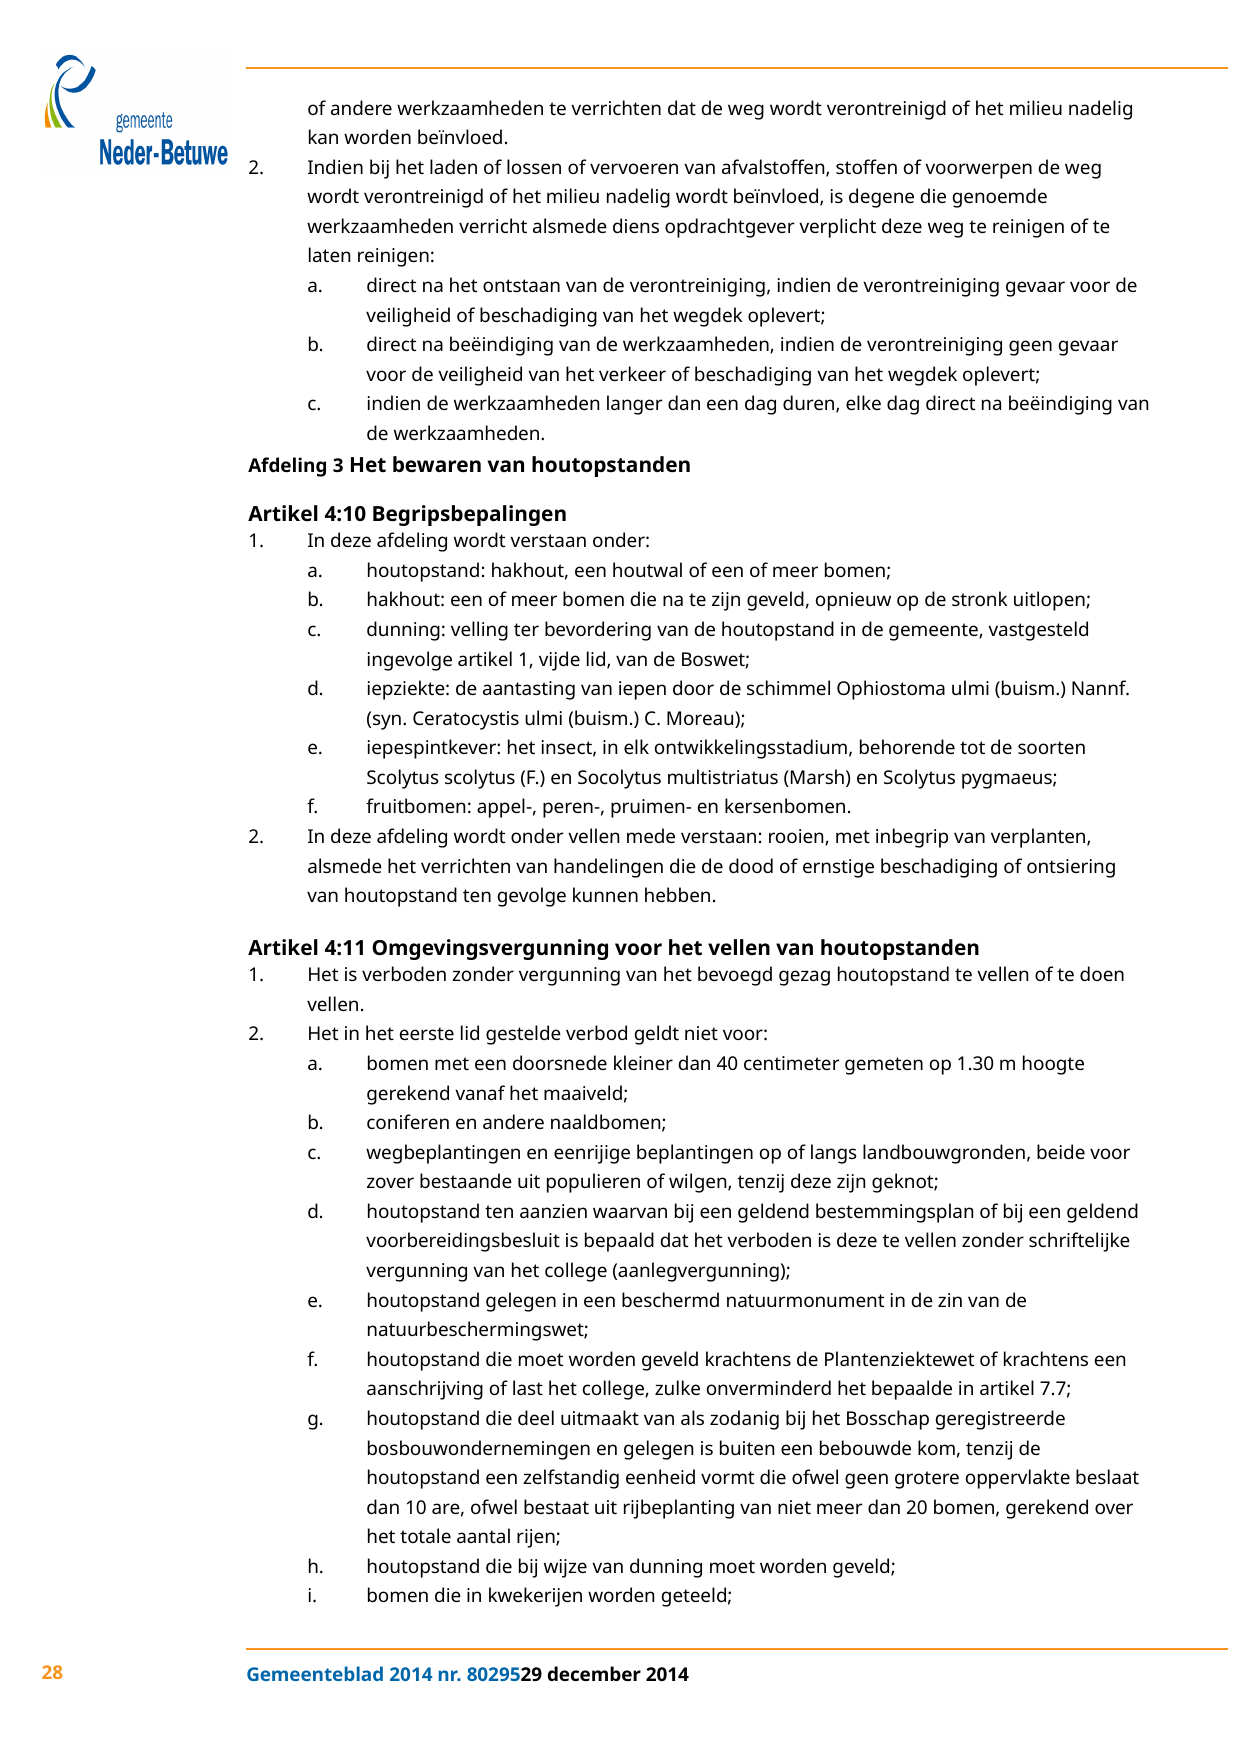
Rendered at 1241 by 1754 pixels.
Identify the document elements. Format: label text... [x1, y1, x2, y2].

list coniferen en andere naaldbomen; [307, 1109, 1152, 1135]
list dunning: velling ter bevordering van de houtopstand in de gemeente, vastgesteld ingevolge artikel 1, vijde lid, van de Boswet; [307, 616, 1152, 672]
text Artikel 4:11 Omgevingsvergunning voor het vellen van houtopstanden [248, 933, 1152, 961]
list houtopstand die moet worden geveld krachtens de Plantenziektewet of krachtens een aanschrijving of last het college, zulke onverminderd het bepaalde in artikel 7.7; [307, 1346, 1152, 1401]
list houtopstand gelegen in een beschermd natuurmonument in de zin van de natuurbeschermingswet; [307, 1287, 1152, 1342]
list houtopstand die bij wijze van dunning moet worden geveld; [307, 1553, 1152, 1579]
list Het in het eerste lid gestelde verbod geldt niet voor: [248, 1021, 1152, 1046]
list iepespintkever: het insect, in elk ontwikkelingsstadium, behorende tot de soorten Scolytus scolytus (F.) en Socolytus multistriatus (Marsh) en Scolytus pygmaeus; [307, 734, 1152, 790]
list In deze afdeling wordt verstaan onder: [248, 527, 1152, 553]
list of andere werkzaamheden te verrichten dat de weg wordt verontreinigd of het milieu nadelig kan worden beïnvloed. [248, 95, 1152, 150]
list houtopstand die deel uitmaakt van als zodanig bij het Bosschap geregistreerde bosbouwondernemingen en gelegen is buiten een bebouwde kom, tenzij de houtopstand een zelfstandig eenheid vormt die ofwel geen grotere oppervlakte beslaat dan 10 are, ofwel bestaat uit rijbeplanting van niet meer dan 20 bomen, gerekend over het totale aantal rijen; [307, 1405, 1152, 1549]
text Artikel 4:10 Begripsbepalingen [248, 499, 1152, 527]
list fruitbomen: appel-, peren-, pruimen- en kersenbomen. [307, 794, 1152, 819]
list indien de werkzaamheden langer dan een dag duren, elke dag direct na beëindiging van de werkzaamheden. [307, 391, 1152, 446]
list Het is verboden zonder vergunning van het bevoegd gezag houtopstand te vellen of te doen vellen. [248, 961, 1152, 1017]
text Afdeling 3 Het bewaren van houtopstanden [248, 450, 1152, 478]
list In deze afdeling wordt onder vellen mede verstaan: rooien, met inbegrip van verplanten, alsmede het verrichten van handelingen die de dood of ernstige beschadiging of ontsiering van houtopstand ten gevolge kunnen hebben. [248, 823, 1152, 908]
list bomen met een doorsnede kleiner dan 40 centimeter gemeten op 1.30 m hoogte gerekend vanaf het maaiveld; [307, 1050, 1152, 1105]
list hakhout: een of meer bomen die na te zijn geveld, opnieuw op de stronk uitlopen; [307, 587, 1152, 612]
list Indien bij het laden of lossen of vervoeren van afvalstoffen, stoffen of voorwerpen de weg wordt verontreinigd of het milieu nadelig wordt beïnvloed, is degene die genoemde werkzaamheden verricht alsmede diens opdrachtgever verplicht deze weg te reinigen of te laten reinigen: [248, 154, 1152, 268]
list bomen die in kwekerijen worden geteeld; [307, 1583, 1152, 1608]
list direct na beëindiging van de werkzaamheden, indien de verontreiniging geen gevaar voor de veiligheid van het verkeer of beschadiging van het wegdek oplevert; [307, 331, 1152, 387]
list wegbeplantingen en eenrijige beplantingen op of langs landbouwgronden, beide voor zover bestaande uit populieren of wilgen, tenzij deze zijn geknot; [307, 1139, 1152, 1194]
picture [41, 47, 231, 172]
list iepziekte: de aantasting van iepen door de schimmel Ophiostoma ulmi (buism.) Nannf. (syn. Ceratocystis ulmi (buism.) C. Moreau); [307, 675, 1152, 731]
list houtopstand: hakhout, een houtwal of een of meer bomen; [307, 557, 1152, 583]
list houtopstand ten aanzien waarvan bij een geldend bestemmingsplan of bij een geldend voorbereidingsbesluit is bepaald dat het verboden is deze te vellen zonder schriftelijke vergunning van het college (aanlegvergunning); [307, 1198, 1152, 1283]
list direct na het ontstaan van de verontreiniging, indien de verontreiniging gevaar voor de veiligheid of beschadiging van het wegdek oplevert; [307, 272, 1152, 328]
